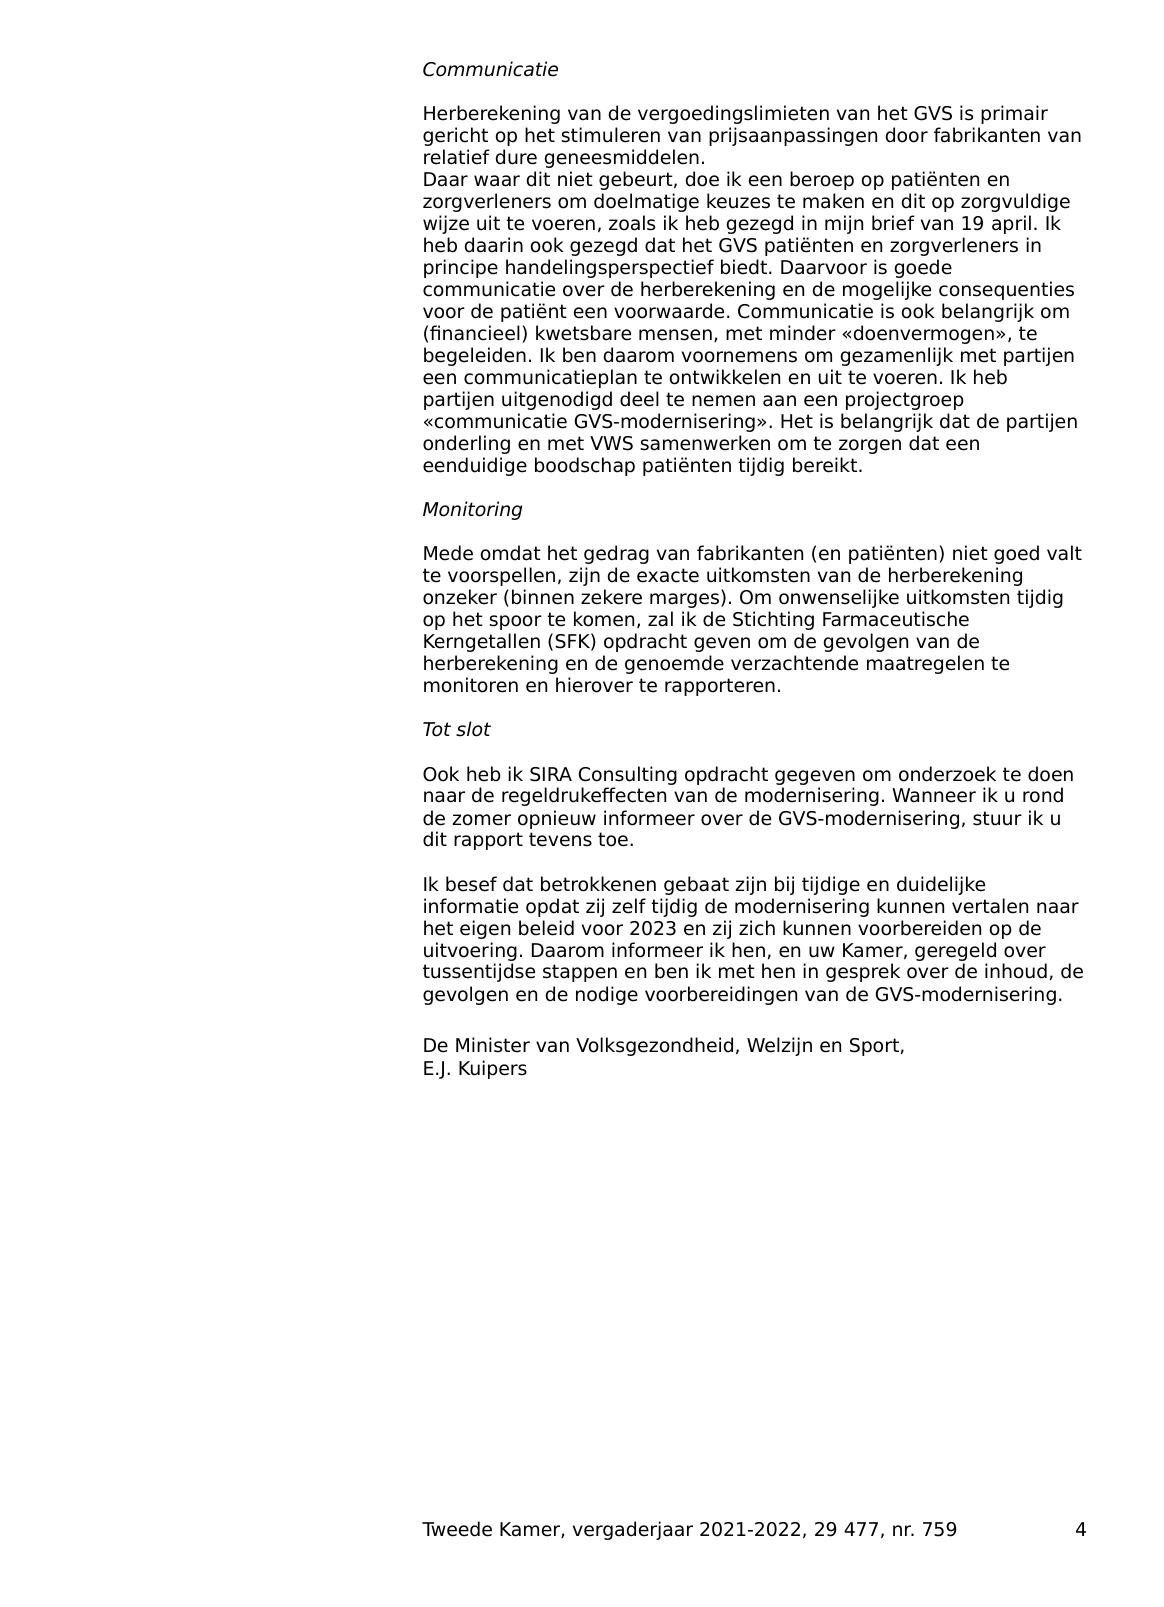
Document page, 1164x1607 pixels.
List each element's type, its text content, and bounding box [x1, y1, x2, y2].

subtitle Communicatie [422, 59, 1087, 81]
text De Minister van Volksgezondheid, Welzijn en Sport, E.J. Kuipers [422, 1035, 1087, 1079]
text Ik besef dat betrokkenen gebaat zijn bij tijdige en duidelijke informatie opdat zij zelf tijdig de modernisering kunnen vertalen naar het eigen beleid voor 2023 en zij zich kunnen voorbereiden op de uitvoering. Daarom informeer ik hen, en uw Kamer, geregeld over tussentijdse stappen en ben ik met hen in gesprek over de inhoud, de gevolgen en de nodige voorbereidingen van de GVS-modernisering. [422, 873, 1087, 1005]
text Daar waar dit niet gebeurt, doe ik een beroep op patiënten en zorgverleners om doelmatige keuzes te maken en dit op zorgvuldige wijze uit te voeren, zoals ik heb gezegd in mijn brief van 19 april. Ik heb daarin ook gezegd dat het GVS patiënten en zorgverleners in principe handelingsperspectief biedt. Daarvoor is goede communicatie over de herberekening en de mogelijke consequenties voor de patiënt een voorwaarde. Communicatie is ook belangrijk om (financieel) kwetsbare mensen, met minder «doenvermogen», te begeleiden. Ik ben daarom voornemens om gezamenlijk met partijen een communicatieplan te ontwikkelen en uit te voeren. Ik heb partijen uitgenodigd deel te nemen aan een projectgroep «communicatie GVS-modernisering». Het is belangrijk dat de partijen onderling en met VWS samenwerken om te zorgen dat een eenduidige boodschap patiënten tijdig bereikt. [422, 169, 1087, 477]
text Mede omdat het gedrag van fabrikanten (en patiënten) niet goed valt te voorspellen, zijn de exacte uitkomsten van de herberekening onzeker (binnen zekere marges). Om onwenselijke uitkomsten tijdig op het spoor te komen, zal ik de Stichting Farmaceutische Kerngetallen (SFK) opdracht geven om de gevolgen van de herberekening en de genoemde verzachtende maatregelen te monitoren en hierover te rapporteren. [422, 543, 1087, 697]
subtitle Tot slot [422, 719, 1087, 741]
text Ook heb ik SIRA Consulting opdracht gegeven om onderzoek te doen naar de regeldrukeffecten van de modernisering. Wanneer ik u rond de zomer opnieuw informeer over de GVS-modernisering, stuur ik u dit rapport tevens toe. [422, 763, 1087, 851]
subtitle Monitoring [422, 499, 1087, 521]
text Herberekening van de vergoedingslimieten van het GVS is primair gericht op het stimuleren van prijsaanpassingen door fabrikanten van relatief dure geneesmiddelen. [422, 103, 1087, 169]
